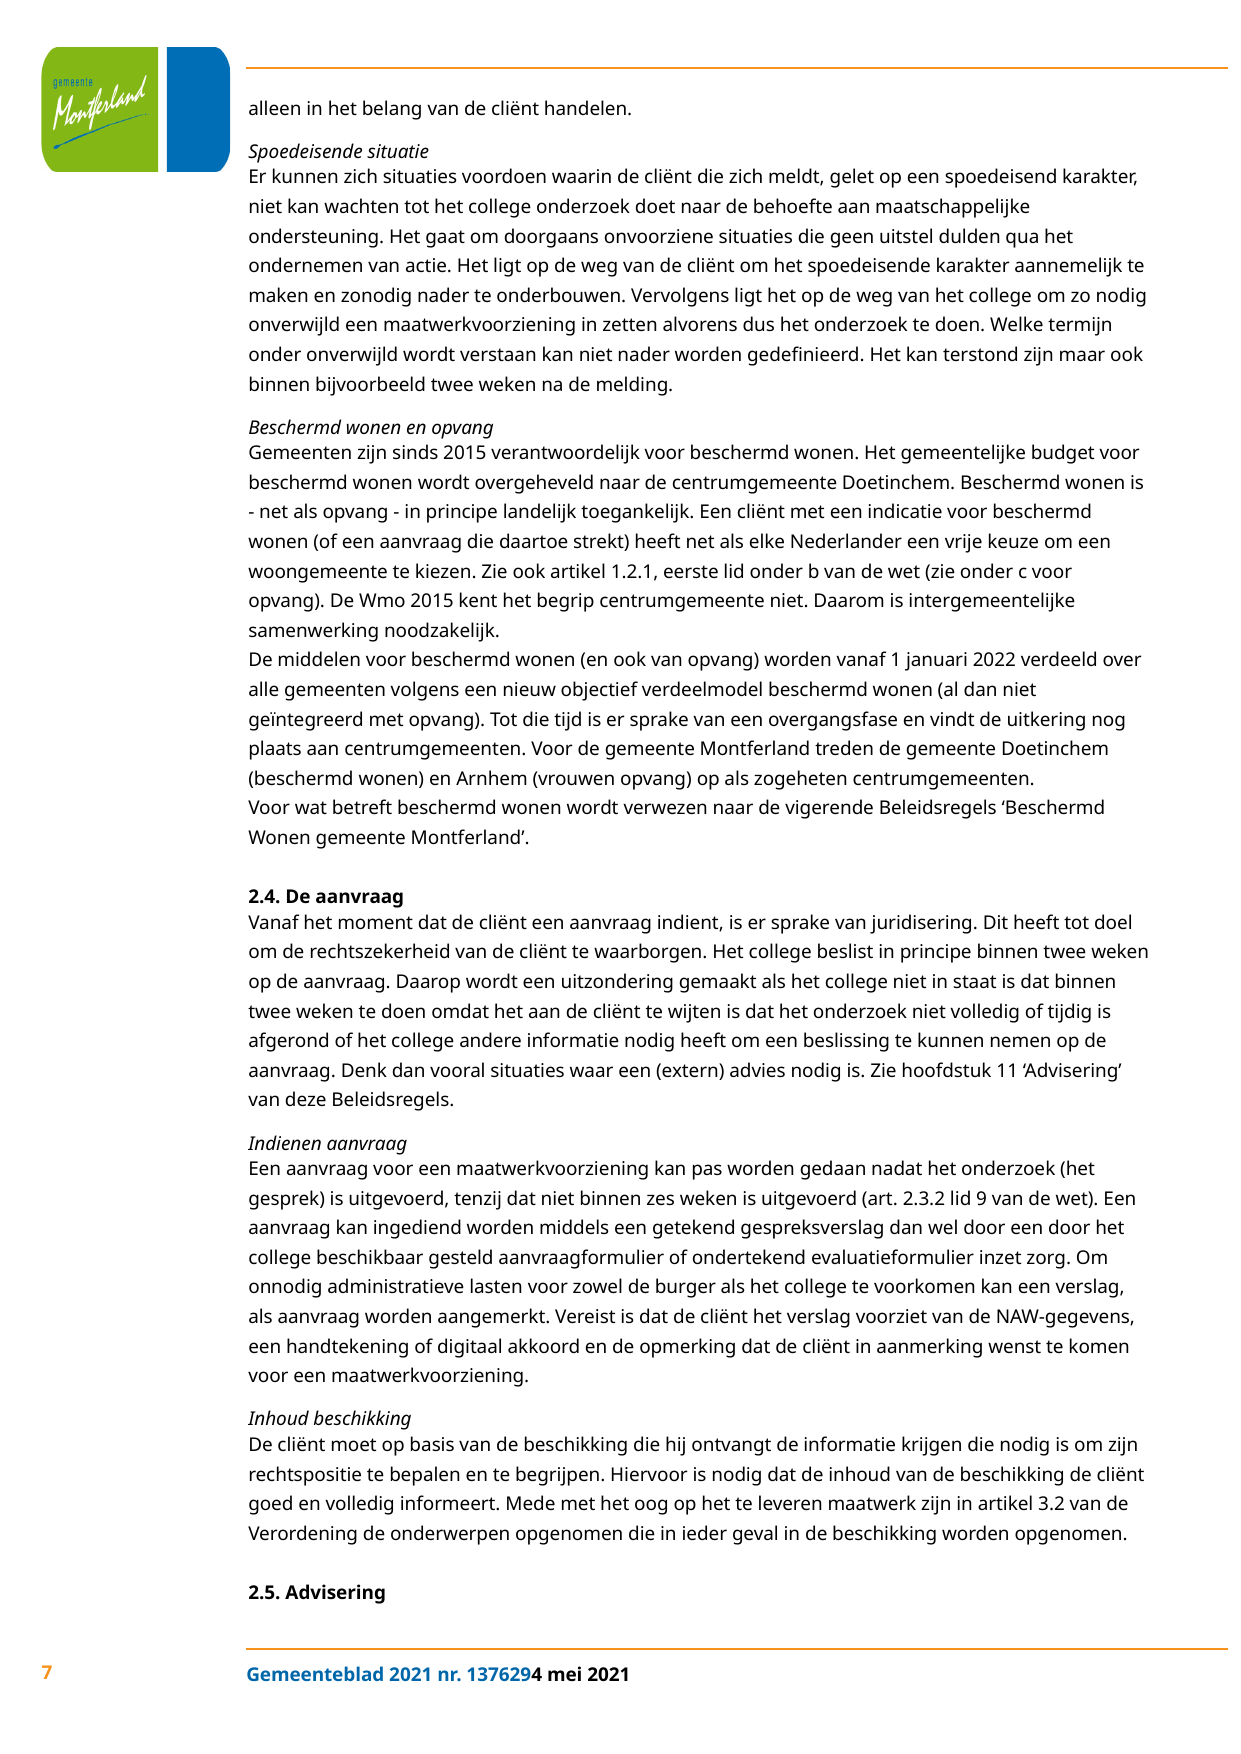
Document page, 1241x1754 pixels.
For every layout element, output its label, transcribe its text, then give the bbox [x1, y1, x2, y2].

text Voor wat betreft beschermd wonen wordt verwezen naar de vigerende Beleidsregels ‘Beschermd Wonen gemeente Montferland’. [248, 794, 1152, 850]
text Er kunnen zich situaties voordoen waarin de cliënt die zich meldt, gelet op een spoedeisend karakter, niet kan wachten tot het college onderzoek doet naar de behoefte aan maatschappelijke ondersteuning. Het gaat om doorgaans onvoorziene situaties die geen uitstel dulden qua het ondernemen van actie. Het ligt op de weg van de cliënt om het spoedeisende karakter aannemelijk te maken en zonodig nader te onderbouwen. Vervolgens ligt het op de weg van het college om zo nodig onverwijld een maatwerkvoorziening in zetten alvorens dus het onderzoek te doen. Welke termijn onder onverwijld wordt verstaan kan niet nader worden gedefinieerd. Het kan terstond zijn maar ook binnen bijvoorbeeld twee weken na de melding. [248, 164, 1152, 396]
text Gemeenten zijn sinds 2015 verantwoordelijk voor beschermd wonen. Het gemeentelijke budget voor beschermd wonen wordt overgeheveld naar de centrumgemeente Doetinchem. Beschermd wonen is - net als opvang - in principe landelijk toegankelijk. Een cliënt met een indicatie voor beschermd wonen (of een aanvraag die daartoe strekt) heeft net als elke Nederlander een vrije keuze om een woongemeente te kiezen. Zie ook artikel 1.2.1, eerste lid onder b van de wet (zie onder c voor opvang). De Wmo 2015 kent het begrip centrumgemeente niet. Daarom is intergemeentelijke samenwerking noodzakelijk. [248, 439, 1152, 643]
text Indienen aanvraag [248, 1130, 1152, 1155]
text Inhoud beschikking [248, 1406, 1152, 1431]
text 2.4. De aanvraag [248, 883, 1152, 909]
text Beschermd wonen en opvang [248, 414, 1152, 439]
text De middelen voor beschermd wonen (en ook van opvang) worden vanaf 1 januari 2022 verdeeld over alle gemeenten volgens een nieuw objectief verdeelmodel beschermd wonen (al dan niet geïntegreerd met opvang). Tot die tijd is er sprake van een overgangsfase en vindt de uitkering nog plaats aan centrumgemeenten. Voor de gemeente Montferland treden de gemeente Doetinchem (beschermd wonen) en Arnhem (vrouwen opvang) op als zogeheten centrumgemeenten. [248, 647, 1152, 791]
text alleen in het belang van de cliënt handelen. [248, 95, 1152, 121]
text Spoedeisende situatie [248, 138, 1152, 164]
picture [41, 47, 231, 172]
text De cliënt moet op basis van de beschikking die hij ontvangt de informatie krijgen die nodig is om zijn rechtspositie te bepalen en te begrijpen. Hiervoor is nodig dat de inhoud van de beschikking de cliënt goed en volledig informeert. Mede met het oog op het te leveren maatwerk zijn in artikel 3.2 van de Verordening de onderwerpen opgenomen die in ieder geval in de beschikking worden opgenomen. [248, 1431, 1152, 1546]
text Een aanvraag voor een maatwerkvoorziening kan pas worden gedaan nadat het onderzoek (het gesprek) is uitgevoerd, tenzij dat niet binnen zes weken is uitgevoerd (art. 2.3.2 lid 9 van de wet). Een aanvraag kan ingediend worden middels een getekend gespreksverslag dan wel door een door het college beschikbaar gesteld aanvraagformulier of ondertekend evaluatieformulier inzet zorg. Om onnodig administratieve lasten voor zowel de burger als het college te voorkomen kan een verslag, als aanvraag worden aangemerkt. Vereist is dat de cliënt het verslag voorziet van de NAW-gegevens, een handtekening of digitaal akkoord en de opmerking dat de cliënt in aanmerking wenst te komen voor een maatwerkvoorziening. [248, 1155, 1152, 1388]
text 2.5. Advisering [248, 1579, 1152, 1605]
text Vanaf het moment dat de cliënt een aanvraag indient, is er sprake van juridisering. Dit heeft tot doel om de rechtszekerheid van de cliënt te waarborgen. Het college beslist in principe binnen twee weken op de aanvraag. Daarop wordt een uitzondering gemaakt als het college niet in staat is dat binnen twee weken te doen omdat het aan de cliënt te wijten is dat het onderzoek niet volledig of tijdig is afgerond of het college andere informatie nodig heeft om een beslissing te kunnen nemen op de aanvraag. Denk dan vooral situaties waar een (extern) advies nodig is. Zie hoofdstuk 11 ‘Advisering’ van deze Beleidsregels. [248, 909, 1152, 1112]
